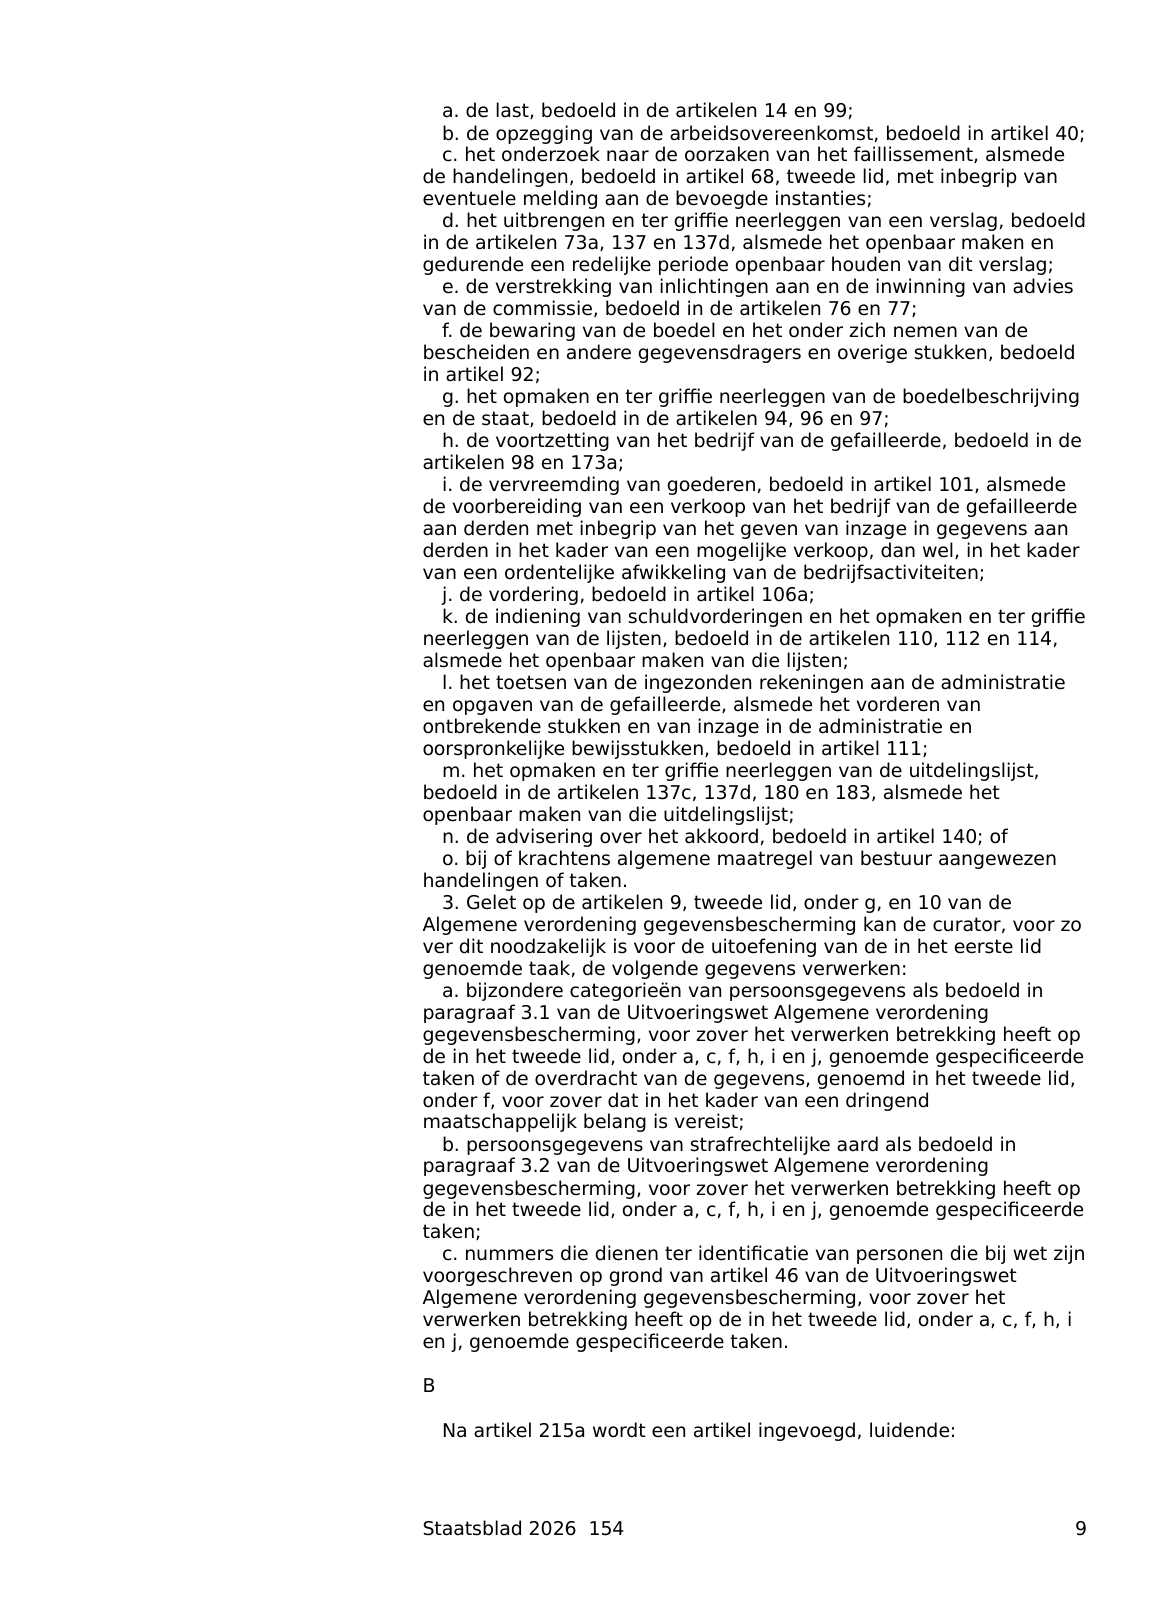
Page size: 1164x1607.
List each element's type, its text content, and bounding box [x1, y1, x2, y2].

text h. de voortzetting van het bedrijf van de gefailleerde, bedoeld in de artikelen 98 en 173a; [422, 430, 1087, 474]
text e. de verstrekking van inlichtingen aan en de inwinning van advies van de commissie, bedoeld in de artikelen 76 en 77; [422, 276, 1087, 320]
text a. de last, bedoeld in de artikelen 14 en 99; [422, 100, 1087, 122]
text m. het opmaken en ter griffie neerleggen van de uitdelingslijst, bedoeld in de artikelen 137c, 137d, 180 en 183, alsmede het openbaar maken van die uitdelingslijst; [422, 760, 1087, 826]
text d. het uitbrengen en ter griffie neerleggen van een verslag, bedoeld in de artikelen 73a, 137 en 137d, alsmede het openbaar maken en gedurende een redelijke periode openbaar houden van dit verslag; [422, 210, 1087, 276]
text j. de vordering, bedoeld in artikel 106a; [422, 584, 1087, 606]
text b. de opzegging van de arbeidsovereenkomst, bedoeld in artikel 40; [422, 122, 1087, 144]
text c. nummers die dienen ter identificatie van personen die bij wet zijn voorgeschreven op grond van artikel 46 van de Uitvoeringswet Algemene verordening gegevensbescherming, voor zover het verwerken betrekking heeft op de in het tweede lid, onder a, c, f, h, i en j, genoemde gespecificeerde taken. [422, 1243, 1087, 1353]
text g. het opmaken en ter griffie neerleggen van de boedelbeschrijving en de staat, bedoeld in de artikelen 94, 96 en 97; [422, 386, 1087, 430]
text n. de advisering over het akkoord, bedoeld in artikel 140; of [422, 826, 1087, 848]
text Na artikel 215a wordt een artikel ingevoegd, luidende: [422, 1419, 1087, 1442]
text l. het toetsen van de ingezonden rekeningen aan de administratie en opgaven van de gefailleerde, alsmede het vorderen van ontbrekende stukken en van inzage in de administratie en oorspronkelijke bewijsstukken, bedoeld in artikel 111; [422, 672, 1087, 760]
text k. de indiening van schuldvorderingen en het opmaken en ter griffie neerleggen van de lijsten, bedoeld in de artikelen 110, 112 en 114, alsmede het openbaar maken van die lijsten; [422, 606, 1087, 672]
text f. de bewaring van de boedel en het onder zich nemen van de bescheiden en andere gegevensdragers en overige stukken, bedoeld in artikel 92; [422, 320, 1087, 386]
text o. bij of krachtens algemene maatregel van bestuur aangewezen handelingen of taken. [422, 848, 1087, 892]
text a. bijzondere categorieën van persoonsgegevens als bedoeld in paragraaf 3.1 van de Uitvoeringswet Algemene verordening gegevensbescherming, voor zover het verwerken betrekking heeft op de in het tweede lid, onder a, c, f, h, i en j, genoemde gespecificeerde taken of de overdracht van de gegevens, genoemd in het tweede lid, onder f, voor zover dat in het kader van een dringend maatschappelijk belang is vereist; [422, 979, 1087, 1133]
text 3. Gelet op de artikelen 9, tweede lid, onder g, en 10 van de Algemene verordening gegevensbescherming kan de curator, voor zo ver dit noodzakelijk is voor de uitoefening van de in het eerste lid genoemde taak, de volgende gegevens verwerken: [422, 892, 1087, 979]
text B [422, 1375, 1087, 1397]
text b. persoonsgegevens van strafrechtelijke aard als bedoeld in paragraaf 3.2 van de Uitvoeringswet Algemene verordening gegevensbescherming, voor zover het verwerken betrekking heeft op de in het tweede lid, onder a, c, f, h, i en j, genoemde gespecificeerde taken; [422, 1133, 1087, 1243]
text c. het onderzoek naar de oorzaken van het faillissement, alsmede de handelingen, bedoeld in artikel 68, tweede lid, met inbegrip van eventuele melding aan de bevoegde instanties; [422, 144, 1087, 210]
text i. de vervreemding van goederen, bedoeld in artikel 101, alsmede de voorbereiding van een verkoop van het bedrijf van de gefailleerde aan derden met inbegrip van het geven van inzage in gegevens aan derden in het kader van een mogelijke verkoop, dan wel, in het kader van een ordentelijke afwikkeling van de bedrijfsactiviteiten; [422, 474, 1087, 584]
